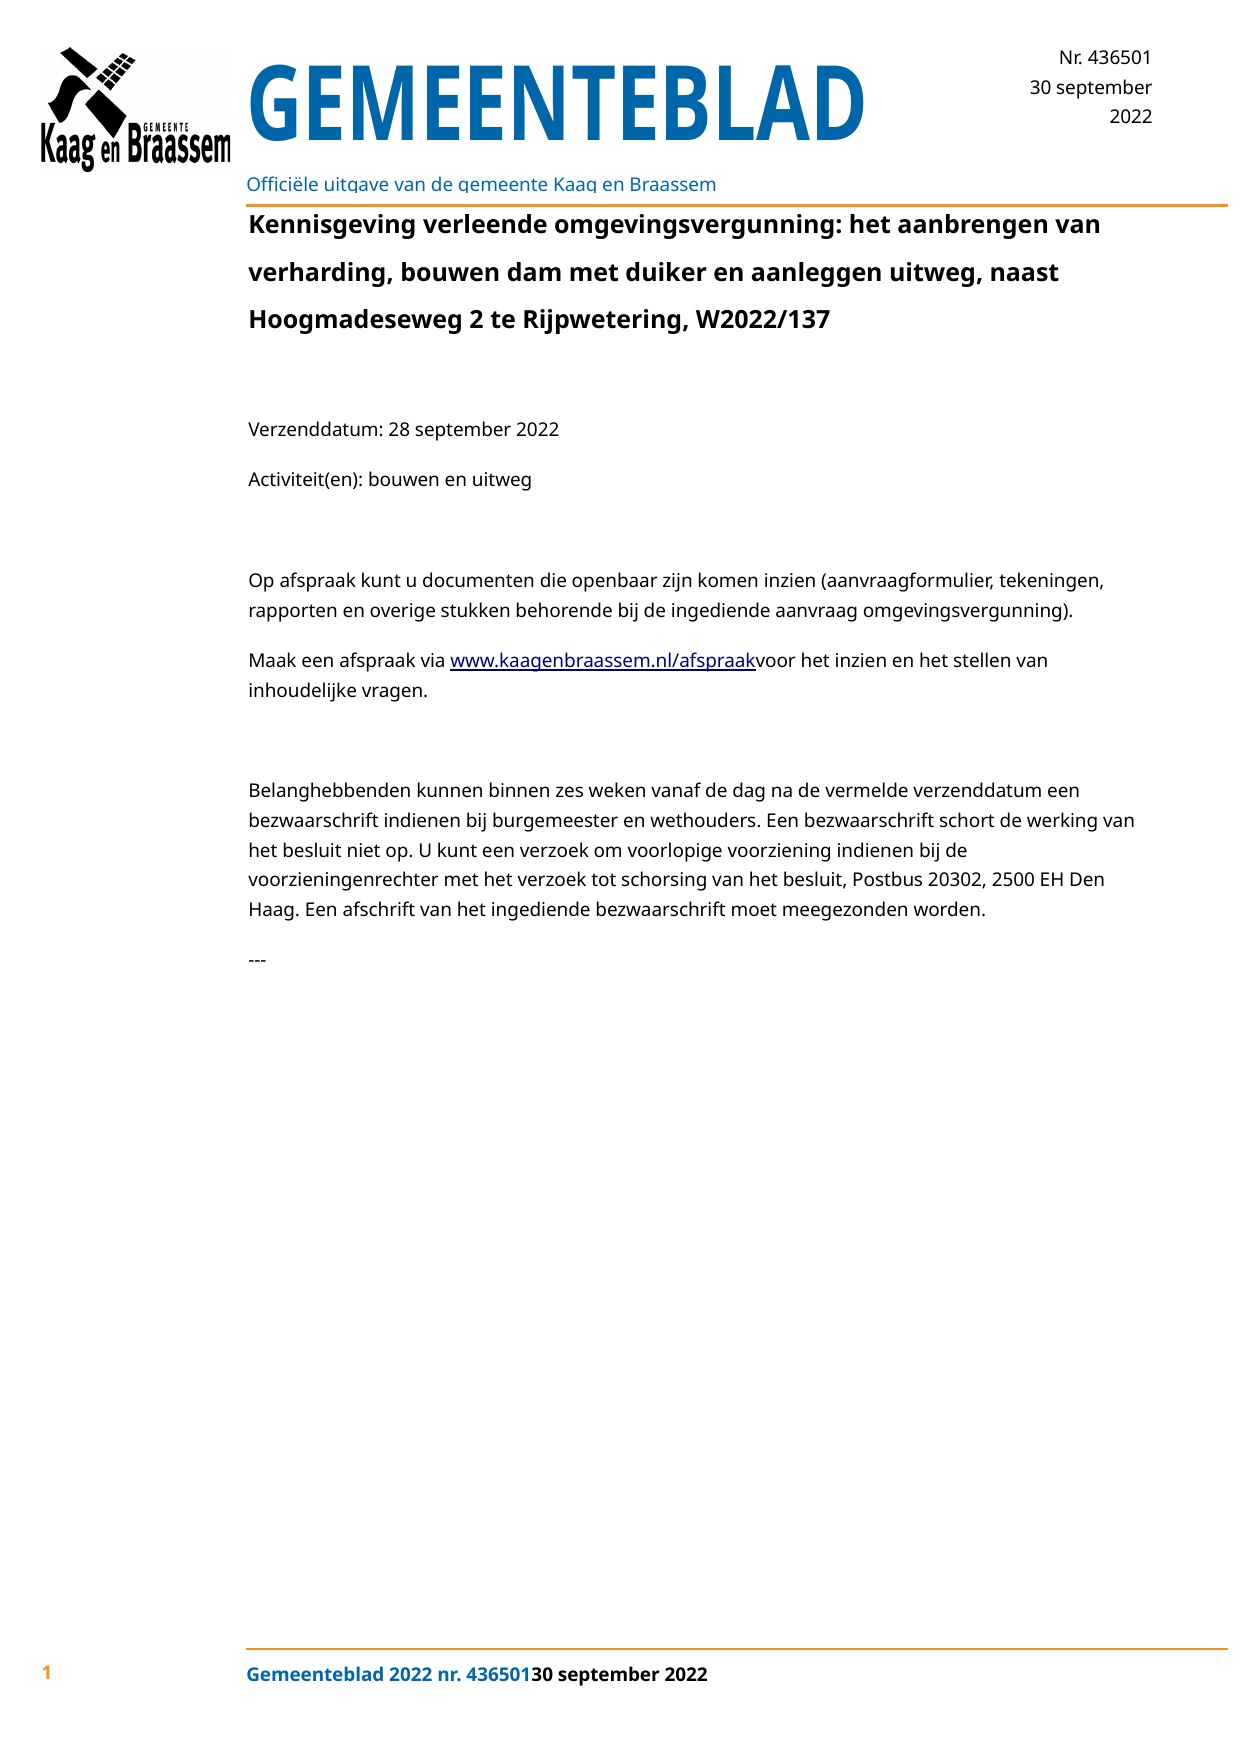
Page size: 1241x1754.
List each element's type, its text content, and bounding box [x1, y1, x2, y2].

text Kennisgeving verleende omgevingsvergunning: het aanbrengen van verharding, bouwen dam met duiker en aanleggen uitweg, naast Hoogmadeseweg 2 te Rijpwetering, W2022/137 [248, 207, 1152, 336]
text Belanghebbenden kunnen binnen zes weken vanaf de dag na de vermelde verzenddatum een bezwaarschrift indienen bij burgemeester en wethouders. Een bezwaarschrift schort de werking van het besluit niet op. U kunt een verzoek om voorlopige voorziening indienen bij de voorzieningenrechter met het verzoek tot schorsing van het besluit, Postbus 20302, 2500 EH Den Haag. Een afschrift van het ingediende bezwaarschrift moet meegezonden worden. [248, 778, 1152, 922]
text Maak een afspraak via www.kaagenbraassem.nl/afspraakvoor het inzien en het stellen van inhoudelijke vragen. [248, 647, 1152, 702]
text Op afspraak kunt u documenten die openbaar zijn komen inzien (aanvraagformulier, tekeningen, rapporten en overige stukken behorende bij de ingediende aanvraag omgevingsvergunning). [248, 567, 1152, 622]
picture [41, 47, 231, 172]
text --- [248, 946, 1152, 972]
text Verzenddatum: 28 september 2022 [248, 416, 1152, 442]
text Activiteit(en): bouwen en uitweg [248, 466, 1152, 492]
